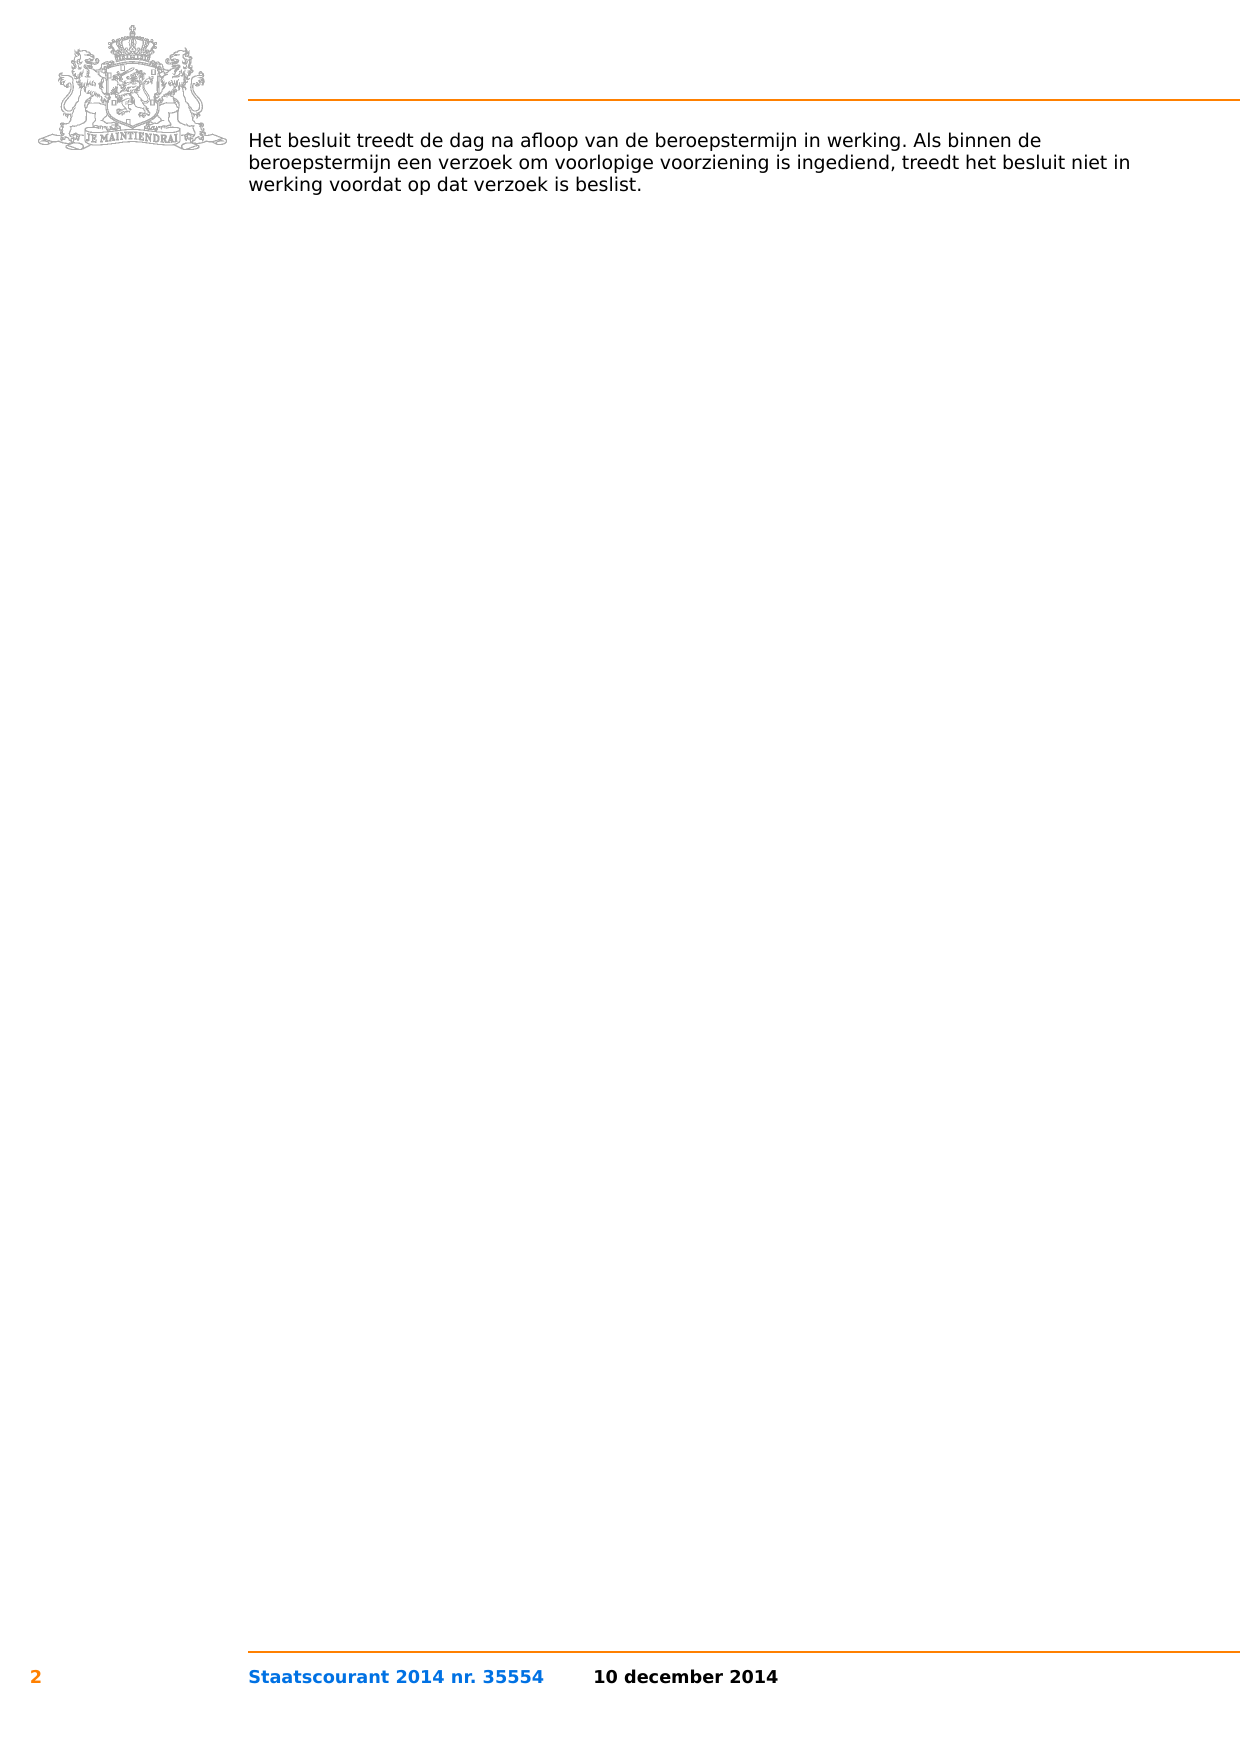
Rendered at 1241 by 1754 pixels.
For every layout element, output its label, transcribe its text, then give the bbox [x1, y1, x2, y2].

picture [38, 25, 227, 150]
text Het besluit treedt de dag na afloop van de beroepstermijn in werking. Als binnen de beroepstermijn een verzoek om voorlopige voorziening is ingediend, treedt het besluit niet in werking voordat op dat verzoek is beslist. [248, 130, 1163, 196]
